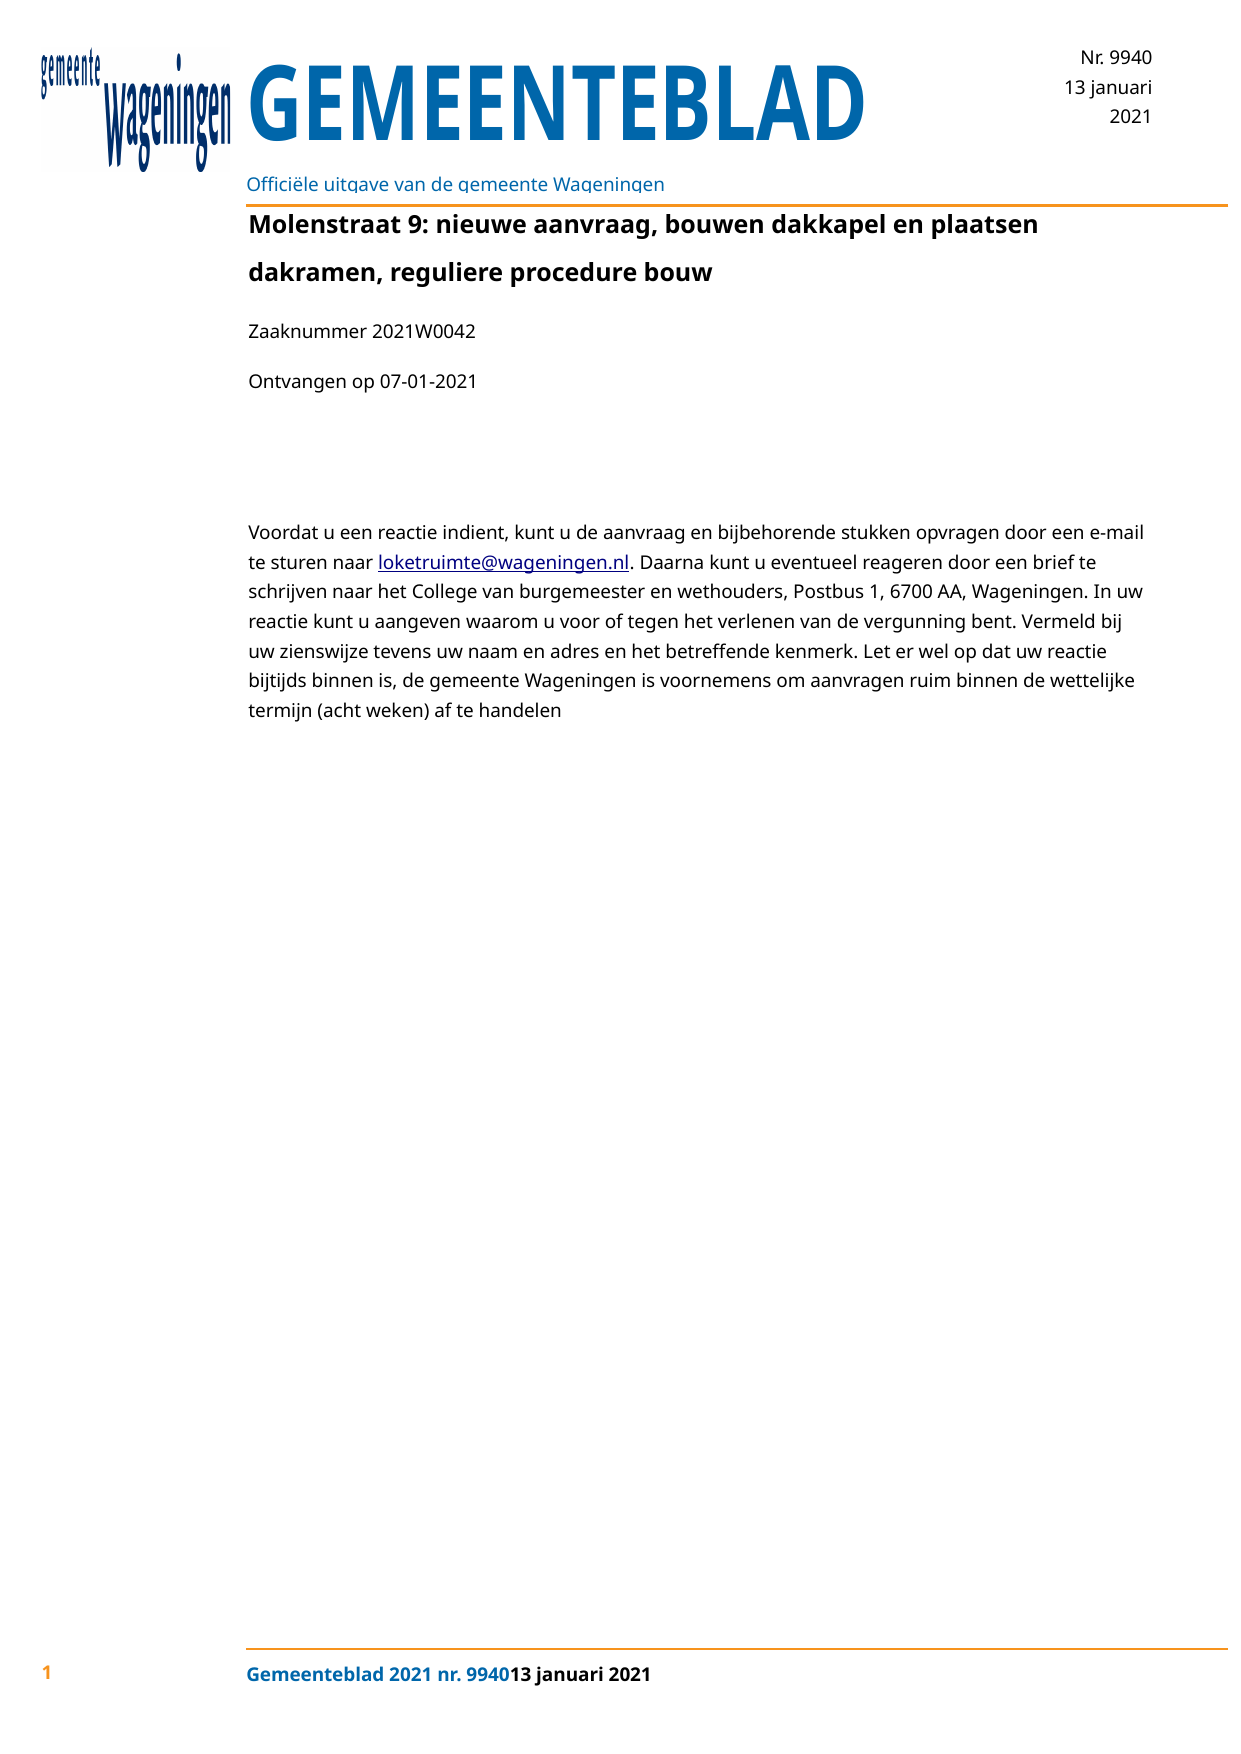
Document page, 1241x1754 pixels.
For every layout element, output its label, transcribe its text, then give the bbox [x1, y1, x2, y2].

text Ontvangen op 07-01-2021 [248, 368, 1152, 394]
picture [41, 47, 231, 172]
text Molenstraat 9: nieuwe aanvraag, bouwen dakkapel en plaatsen dakramen, reguliere procedure bouw [248, 207, 1152, 288]
text Zaaknummer 2021W0042 [248, 318, 1152, 344]
text Voordat u een reactie indient, kunt u de aanvraag en bijbehorende stukken opvragen door een e-mail te sturen naar loketruimte@wageningen.nl. Daarna kunt u eventueel reageren door een brief te schrijven naar het College van burgemeester en wethouders, Postbus 1, 6700 AA, Wageningen. In uw reactie kunt u aangeven waarom u voor of tegen het verlenen van de vergunning bent. Vermeld bij uw zienswijze tevens uw naam en adres en het betreffende kenmerk. Let er wel op dat uw reactie bijtijds binnen is, de gemeente Wageningen is voornemens om aanvragen ruim binnen de wettelijke termijn (acht weken) af te handelen [248, 519, 1152, 723]
